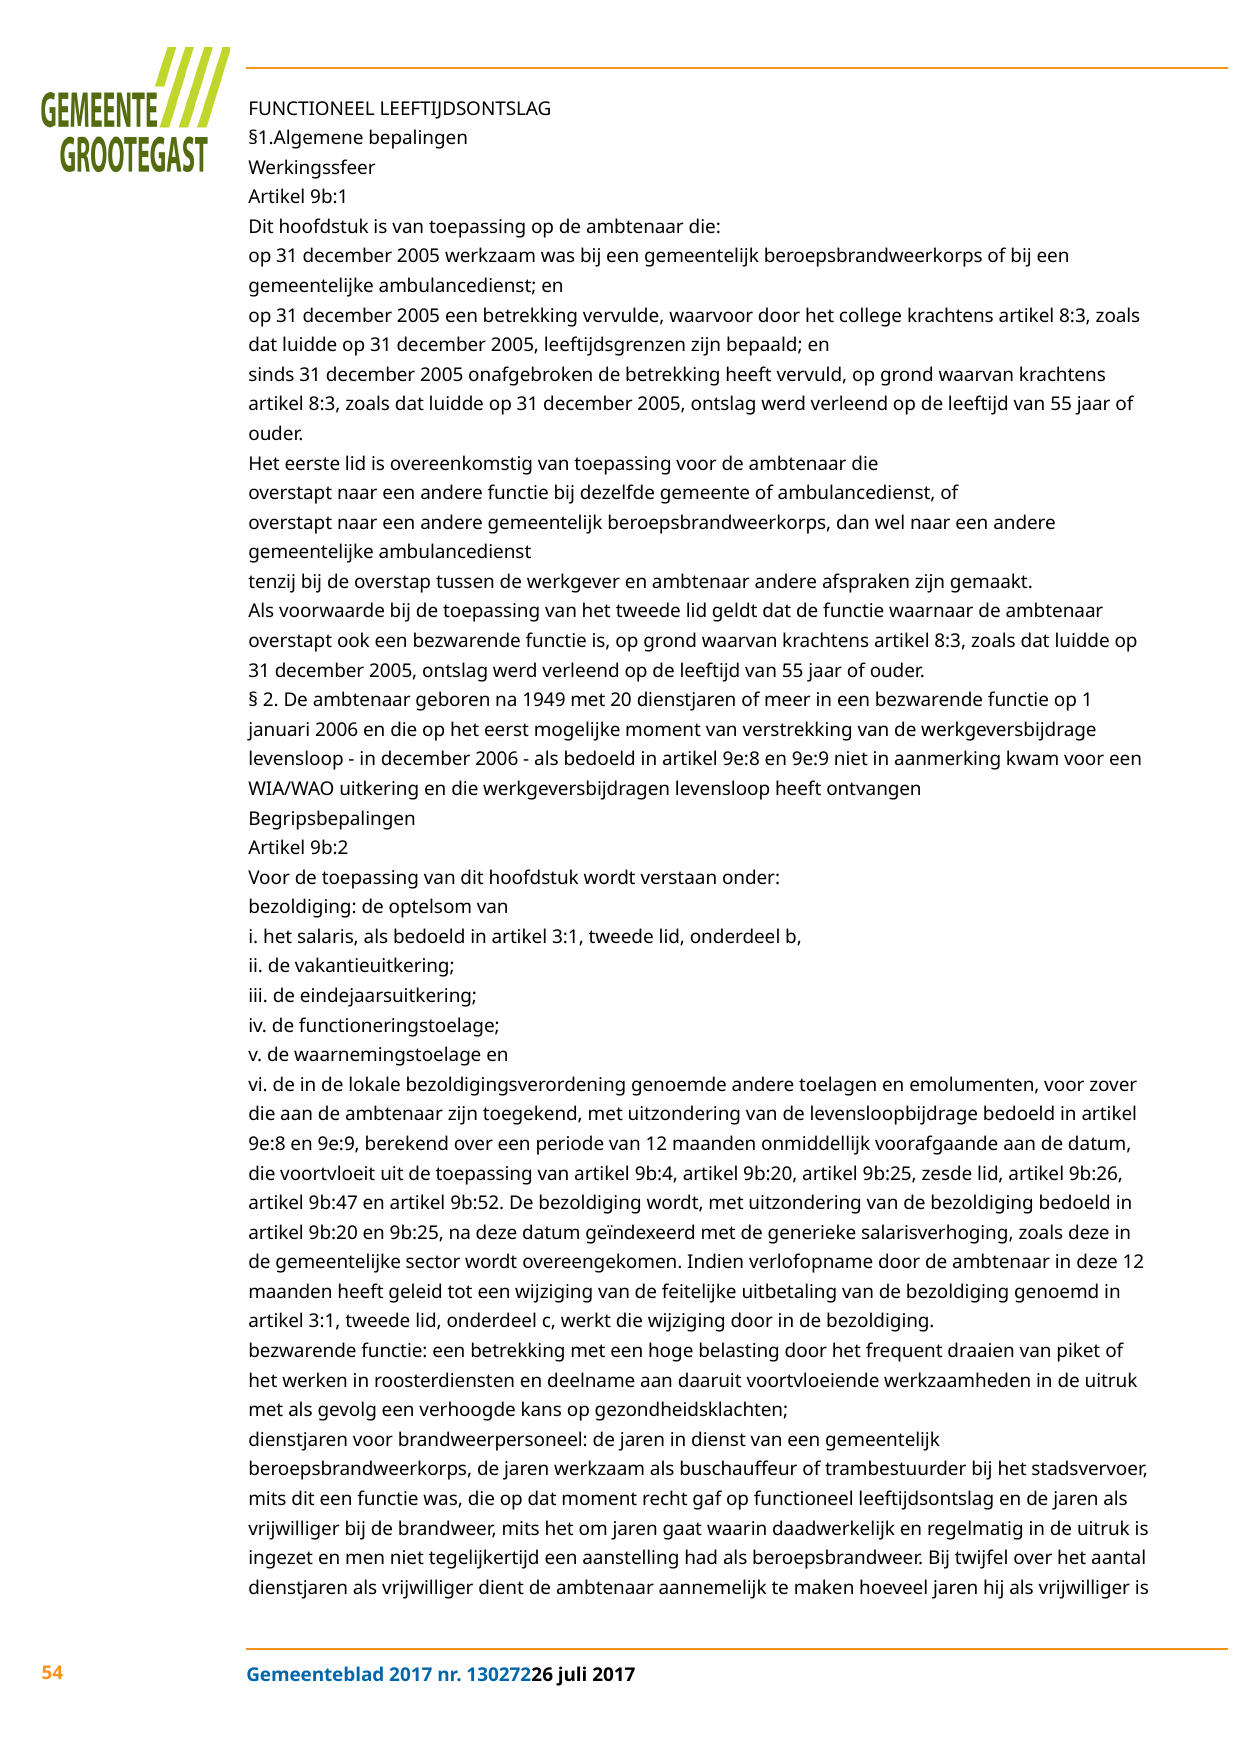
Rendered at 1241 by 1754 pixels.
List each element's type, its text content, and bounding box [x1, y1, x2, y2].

text dienstjaren voor brandweerpersoneel: de jaren in dienst van een gemeentelijk beroepsbrandweerkorps, de jaren werkzaam als buschauffeur of trambestuurder bij het stadsvervoer, mits dit een functie was, die op dat moment recht gaf op functioneel leeftijdsontslag en de jaren als vrijwilliger bij de brandweer, mits het om jaren gaat waarin daadwerkelijk en regelmatig in de uitruk is ingezet en men niet tegelijkertijd een aanstelling had als beroepsbrandweer. Bij twijfel over het aantal dienstjaren als vrijwilliger dient de ambtenaar aannemelijk te maken hoeveel jaren hij als vrijwilliger is [248, 1426, 1152, 1600]
text Begripsbepalingen [248, 805, 1152, 831]
text overstapt naar een andere gemeentelijk beroepsbrandweerkorps, dan wel naar een andere gemeentelijke ambulancedienst [248, 509, 1152, 564]
text Voor de toepassing van dit hoofdstuk wordt verstaan onder: [248, 864, 1152, 890]
text FUNCTIONEEL LEEFTIJDSONTSLAG [248, 95, 1152, 121]
text Als voorwaarde bij de toepassing van het tweede lid geldt dat de functie waarnaar de ambtenaar overstapt ook een bezwarende functie is, op grond waarvan krachtens artikel 8:3, zoals dat luidde op 31 december 2005, ontslag werd verleend op de leeftijd van 55 jaar of ouder. [248, 598, 1152, 683]
text vi. de in de lokale bezoldigingsverordening genoemde andere toelagen en emolumenten, voor zover die aan de ambtenaar zijn toegekend, met uitzondering van de levensloopbijdrage bedoeld in artikel 9e:8 en 9e:9, berekend over een periode van 12 maanden onmiddellijk voorafgaande aan de datum, die voortvloeit uit de toepassing van artikel 9b:4, artikel 9b:20, artikel 9b:25, zesde lid, artikel 9b:26, artikel 9b:47 en artikel 9b:52. De bezoldiging wordt, met uitzondering van de bezoldiging bedoeld in artikel 9b:20 en 9b:25, na deze datum geïndexeerd met de generieke salarisverhoging, zoals deze in de gemeentelijke sector wordt overeengekomen. Indien verlofopname door de ambtenaar in deze 12 maanden heeft geleid tot een wijziging van de feitelijke uitbetaling van de bezoldiging genoemd in artikel 3:1, tweede lid, onderdeel c, werkt die wijziging door in de bezoldiging. [248, 1071, 1152, 1333]
text i. het salaris, als bedoeld in artikel 3:1, tweede lid, onderdeel b, [248, 923, 1152, 949]
text op 31 december 2005 werkzaam was bij een gemeentelijk beroepsbrandweerkorps of bij een gemeentelijke ambulancedienst; en [248, 243, 1152, 298]
text Artikel 9b:1 [248, 183, 1152, 209]
text ii. de vakantieuitkering; [248, 953, 1152, 978]
text Het eerste lid is overeenkomstig van toepassing voor de ambtenaar die [248, 450, 1152, 476]
text § 2. De ambtenaar geboren na 1949 met 20 dienstjaren of meer in een bezwarende functie op 1 januari 2006 en die op het eerst mogelijke moment van verstrekking van de werkgeversbijdrage levensloop - in december 2006 - als bedoeld in artikel 9e:8 en 9e:9 niet in aanmerking kwam voor een WIA/WAO uitkering en die werkgeversbijdragen levensloop heeft ontvangen [248, 686, 1152, 801]
text §1.Algemene bepalingen [248, 124, 1152, 150]
text Dit hoofdstuk is van toepassing op de ambtenaar die: [248, 213, 1152, 239]
text iii. de eindejaarsuitkering; [248, 982, 1152, 1008]
text op 31 december 2005 een betrekking vervulde, waarvoor door het college krachtens artikel 8:3, zoals dat luidde op 31 december 2005, leeftijdsgrenzen zijn bepaald; en [248, 302, 1152, 357]
text Werkingssfeer [248, 154, 1152, 180]
text overstapt naar een andere functie bij dezelfde gemeente of ambulancedienst, of [248, 479, 1152, 505]
picture [41, 47, 231, 172]
text tenzij bij de overstap tussen de werkgever en ambtenaar andere afspraken zijn gemaakt. [248, 568, 1152, 594]
text sinds 31 december 2005 onafgebroken de betrekking heeft vervuld, op grond waarvan krachtens artikel 8:3, zoals dat luidde op 31 december 2005, ontslag werd verleend op de leeftijd van 55 jaar of ouder. [248, 361, 1152, 446]
text iv. de functioneringstoelage; [248, 1012, 1152, 1038]
text v. de waarnemingstoelage en [248, 1041, 1152, 1067]
text Artikel 9b:2 [248, 834, 1152, 860]
text bezoldiging: de optelsom van [248, 893, 1152, 919]
text bezwarende functie: een betrekking met een hoge belasting door het frequent draaien van piket of het werken in roosterdiensten en deelname aan daaruit voortvloeiende werkzaamheden in de uitruk met als gevolg een verhoogde kans op gezondheidsklachten; [248, 1337, 1152, 1422]
